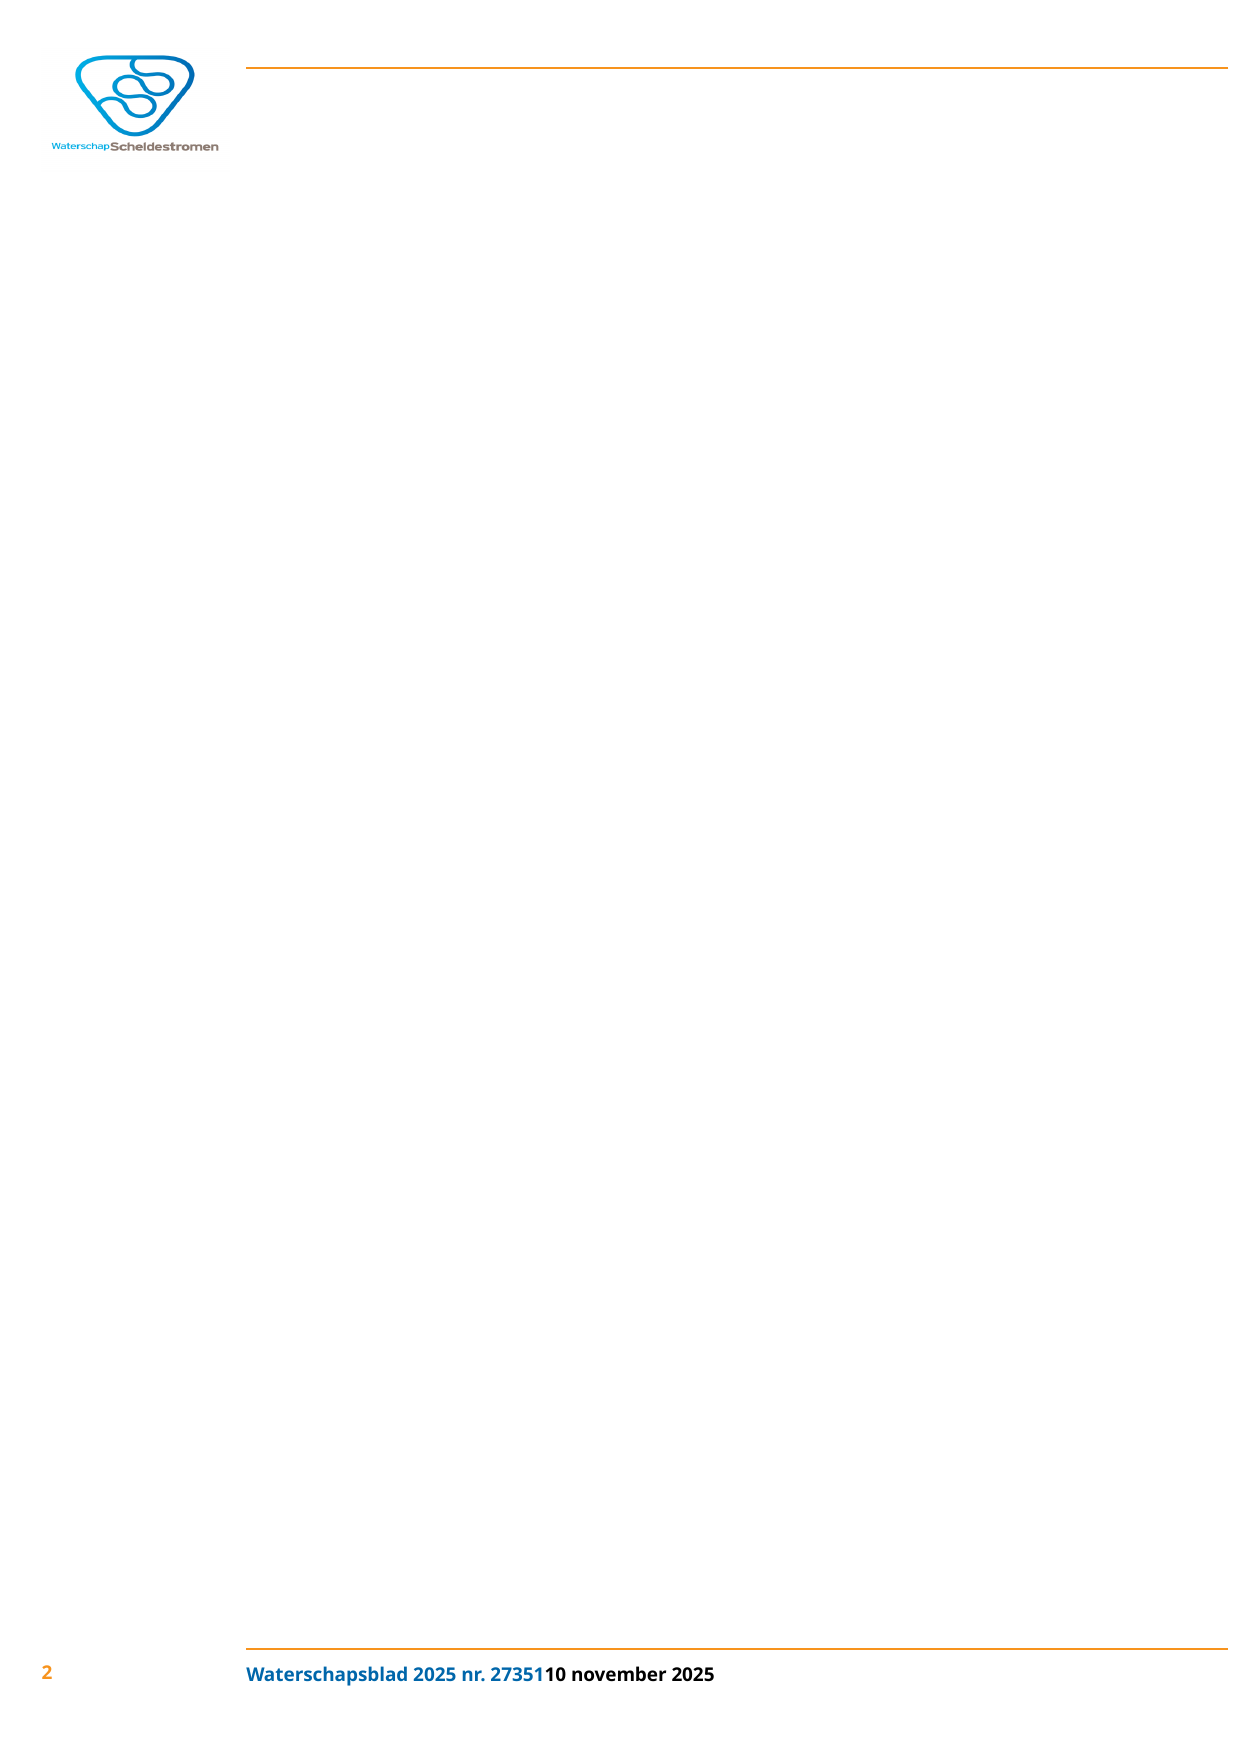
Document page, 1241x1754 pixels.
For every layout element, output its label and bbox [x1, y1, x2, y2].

picture [41, 47, 231, 172]
